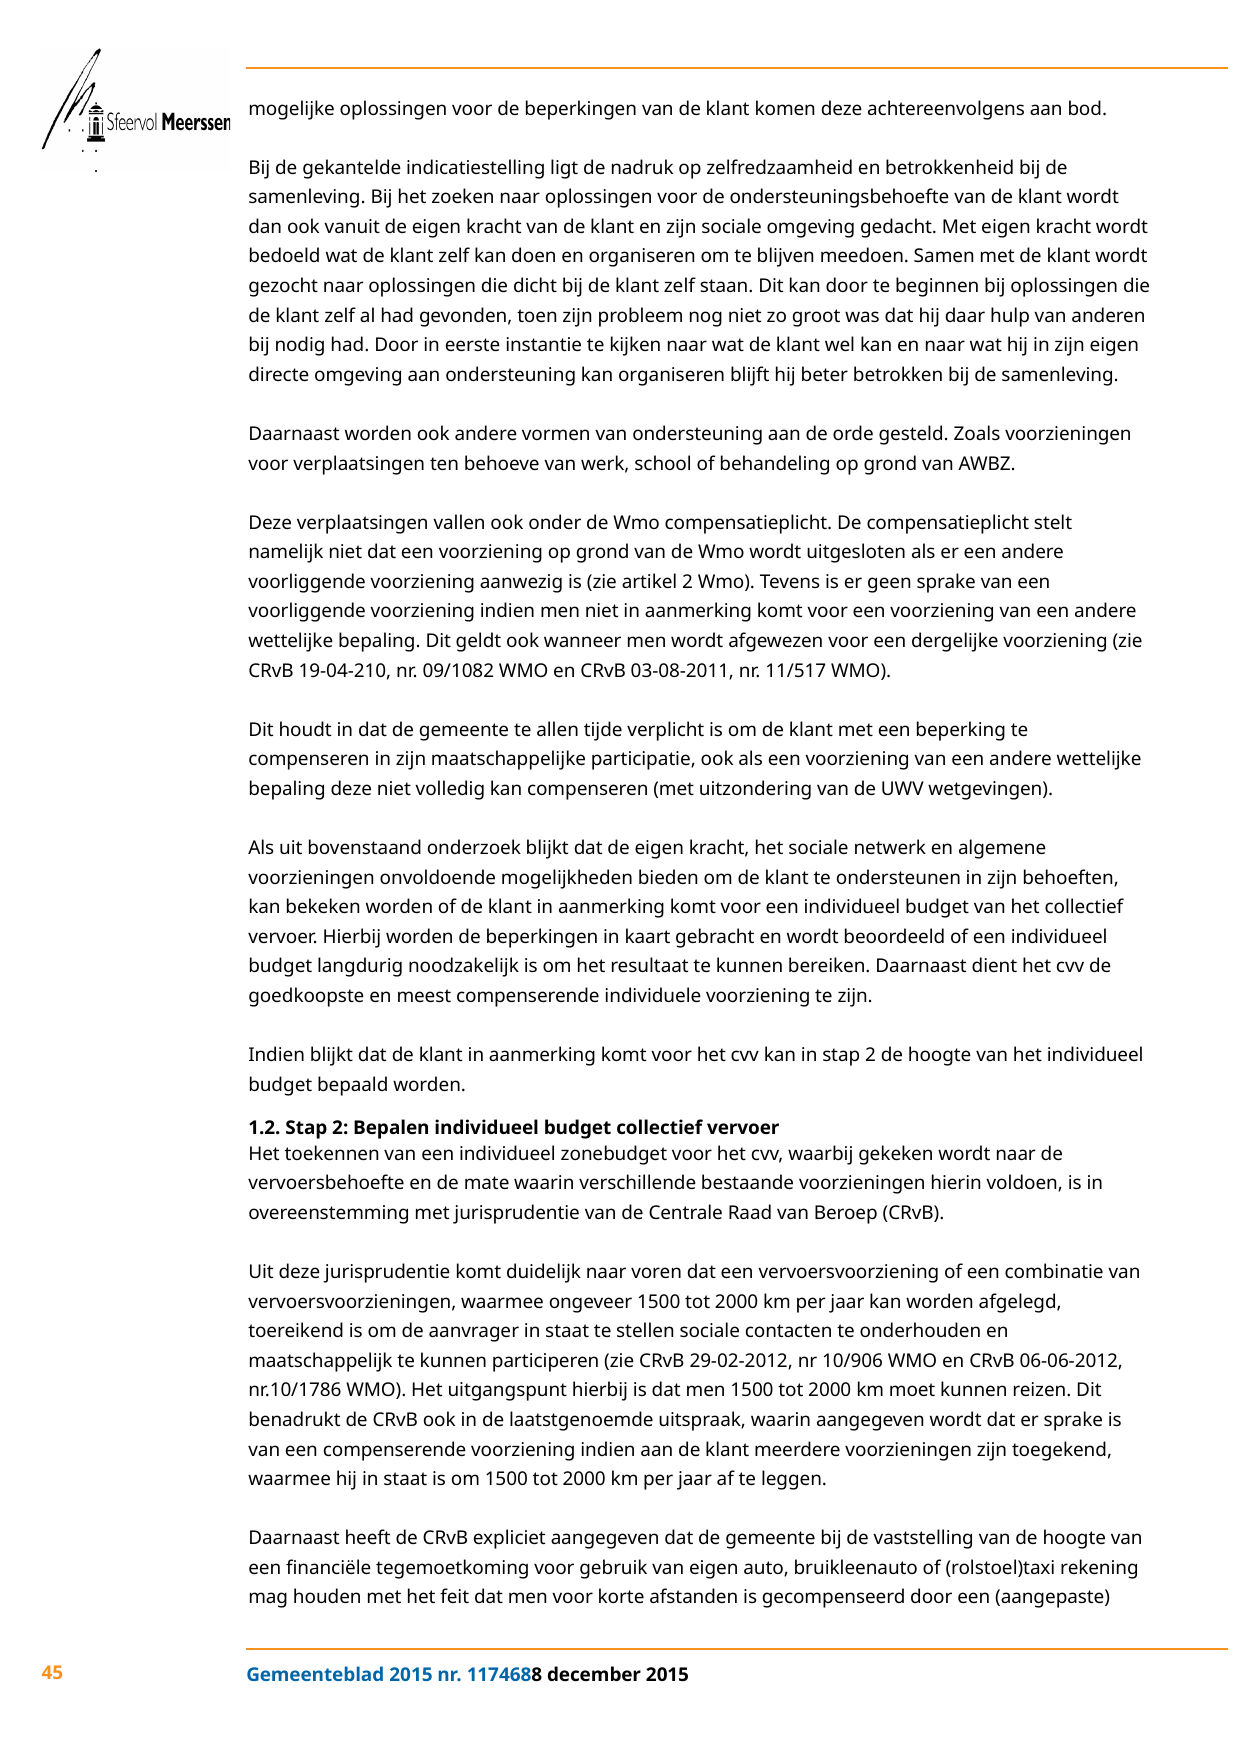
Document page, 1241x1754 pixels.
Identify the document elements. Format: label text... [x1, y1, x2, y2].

text Daarnaast heeft de CRvB expliciet aangegeven dat de gemeente bij de vaststelling van de hoogte van een financiële tegemoetkoming voor gebruik van eigen auto, bruikleenauto of (rolstoel)taxi rekening mag houden met het feit dat men voor korte afstanden is gecompenseerd door een (aangepaste) [248, 1524, 1152, 1609]
picture [41, 47, 231, 172]
text Daarnaast worden ook andere vormen van ondersteuning aan de orde gesteld. Zoals voorzieningen voor verplaatsingen ten behoeve van werk, school of behandeling op grond van AWBZ. [248, 420, 1152, 476]
text Het toekennen van een individueel zonebudget voor het cvv, waarbij gekeken wordt naar de vervoersbehoefte en de mate waarin verschillende bestaande voorzieningen hierin voldoen, is in overeenstemming met jurisprudentie van de Centrale Raad van Beroep (CRvB). [248, 1140, 1152, 1225]
text Deze verplaatsingen vallen ook onder de Wmo compensatieplicht. De compensatieplicht stelt namelijk niet dat een voorziening op grond van de Wmo wordt uitgesloten als er een andere voorliggende voorziening aanwezig is (zie artikel 2 Wmo). Tevens is er geen sprake van een voorliggende voorziening indien men niet in aanmerking komt voor een voorziening van een andere wettelijke bepaling. Dit geldt ook wanneer men wordt afgewezen voor een dergelijke voorziening (zie CRvB 19-04-210, nr. 09/1082 WMO en CRvB 03-08-2011, nr. 11/517 WMO). [248, 509, 1152, 683]
text 1.2. Stap 2: Bepalen individueel budget collectief vervoer [248, 1114, 1152, 1140]
text Dit houdt in dat de gemeente te allen tijde verplicht is om de klant met een beperking te compenseren in zijn maatschappelijke participatie, ook als een voorziening van een andere wettelijke bepaling deze niet volledig kan compenseren (met uitzondering van de UWV wetgevingen). [248, 716, 1152, 801]
text Als uit bovenstaand onderzoek blijkt dat de eigen kracht, het sociale netwerk en algemene voorzieningen onvoldoende mogelijkheden bieden om de klant te ondersteunen in zijn behoeften, kan bekeken worden of de klant in aanmerking komt voor een individueel budget van het collectief vervoer. Hierbij worden de beperkingen in kaart gebracht en wordt beoordeeld of een individueel budget langdurig noodzakelijk is om het resultaat te kunnen bereiken. Daarnaast dient het cvv de goedkoopste en meest compenserende individuele voorziening te zijn. [248, 834, 1152, 1008]
text mogelijke oplossingen voor de beperkingen van de klant komen deze achtereenvolgens aan bod. [248, 95, 1152, 121]
text Bij de gekantelde indicatiestelling ligt de nadruk op zelfredzaamheid en betrokkenheid bij de samenleving. Bij het zoeken naar oplossingen voor de ondersteuningsbehoefte van de klant wordt dan ook vanuit de eigen kracht van de klant en zijn sociale omgeving gedacht. Met eigen kracht wordt bedoeld wat de klant zelf kan doen en organiseren om te blijven meedoen. Samen met de klant wordt gezocht naar oplossingen die dicht bij de klant zelf staan. Dit kan door te beginnen bij oplossingen die de klant zelf al had gevonden, toen zijn probleem nog niet zo groot was dat hij daar hulp van anderen bij nodig had. Door in eerste instantie te kijken naar wat de klant wel kan en naar wat hij in zijn eigen directe omgeving aan ondersteuning kan organiseren blijft hij beter betrokken bij de samenleving. [248, 154, 1152, 387]
text Indien blijkt dat de klant in aanmerking komt voor het cvv kan in stap 2 de hoogte van het individueel budget bepaald worden. [248, 1041, 1152, 1097]
text Uit deze jurisprudentie komt duidelijk naar voren dat een vervoersvoorziening of een combinatie van vervoersvoorzieningen, waarmee ongeveer 1500 tot 2000 km per jaar kan worden afgelegd, toereikend is om de aanvrager in staat te stellen sociale contacten te onderhouden en maatschappelijk te kunnen participeren (zie CRvB 29-02-2012, nr 10/906 WMO en CRvB 06-06-2012, nr.10/1786 WMO). Het uitgangspunt hierbij is dat men 1500 tot 2000 km moet kunnen reizen. Dit benadrukt de CRvB ook in de laatstgenoemde uitspraak, waarin aangegeven wordt dat er sprake is van een compenserende voorziening indien aan de klant meerdere voorzieningen zijn toegekend, waarmee hij in staat is om 1500 tot 2000 km per jaar af te leggen. [248, 1258, 1152, 1491]
